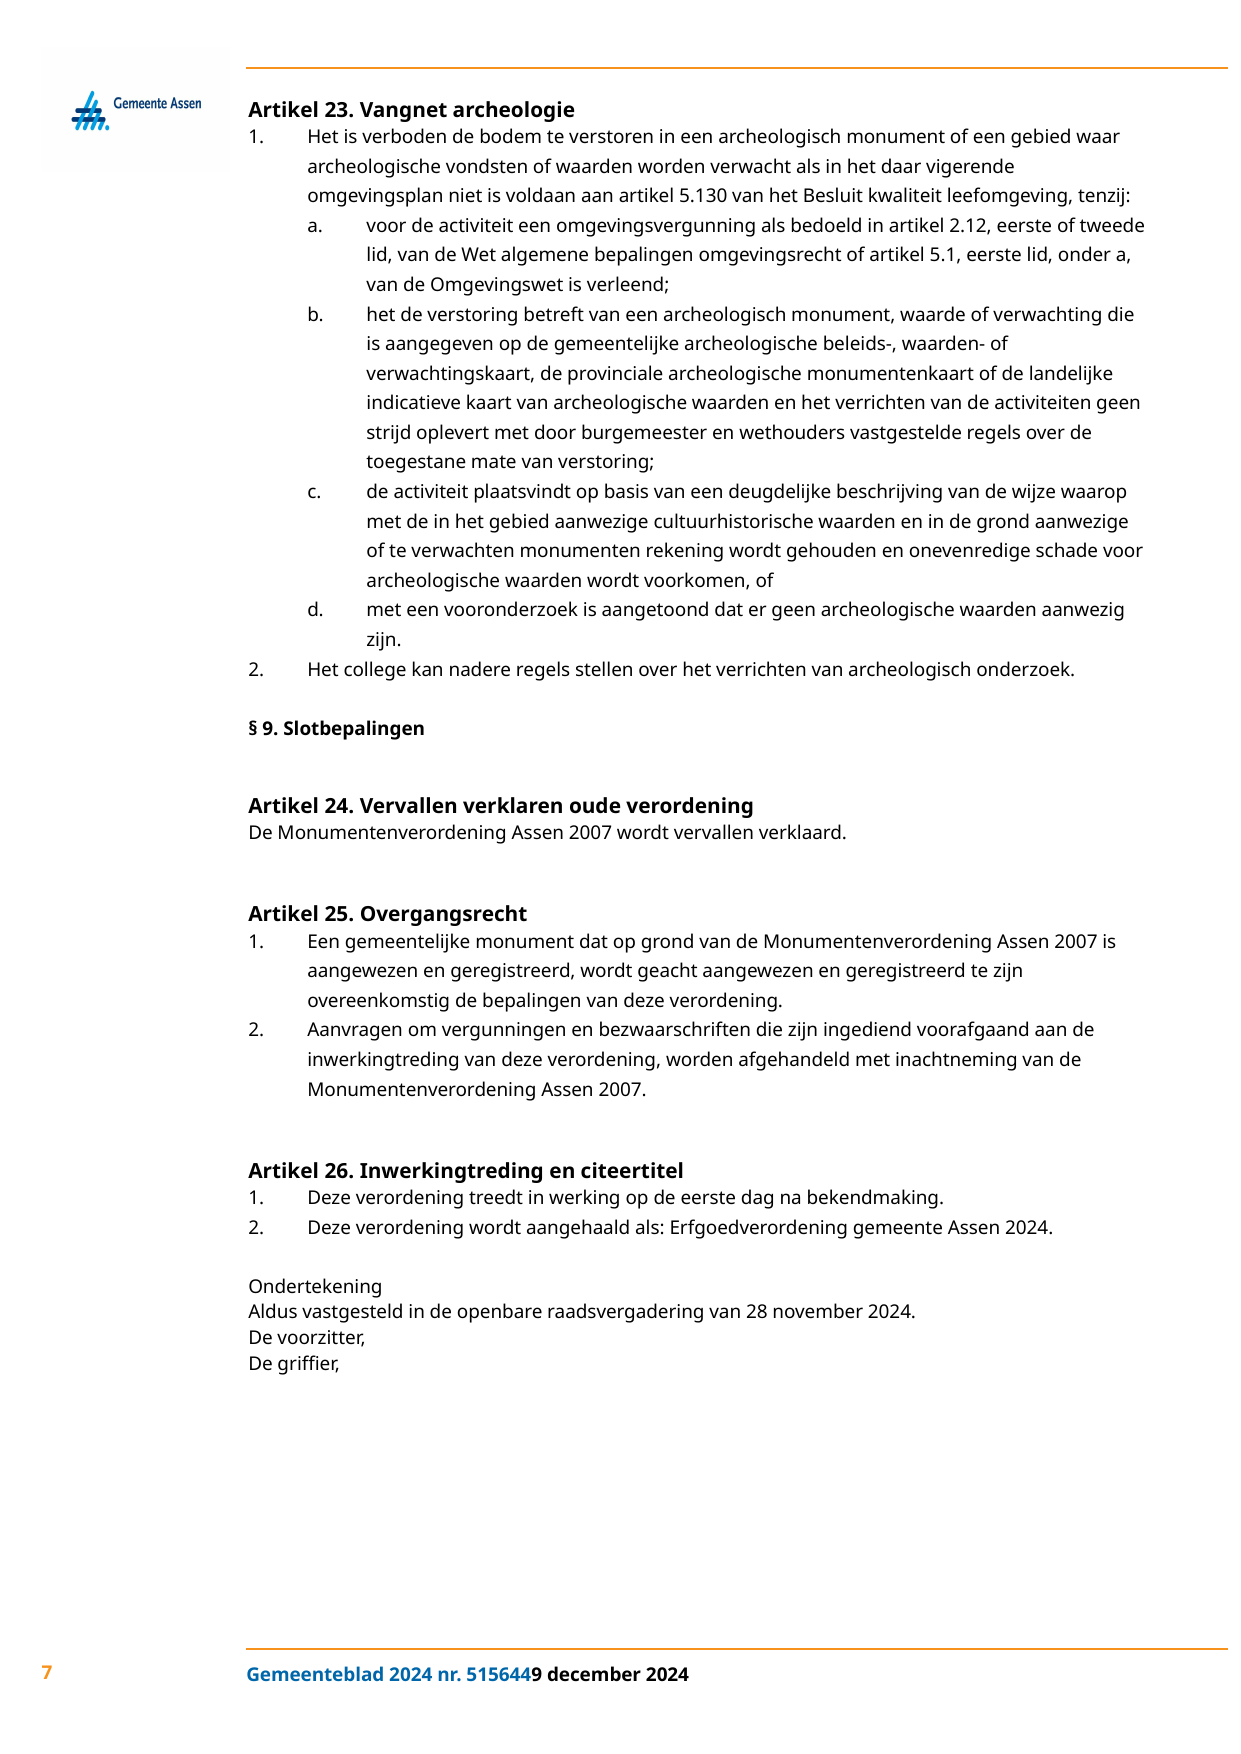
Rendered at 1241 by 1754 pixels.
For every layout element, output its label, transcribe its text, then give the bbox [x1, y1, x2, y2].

list Het is verboden de bodem te verstoren in een archeologisch monument of een gebied waar archeologische vondsten of waarden worden verwacht als in het daar vigerende omgevingsplan niet is voldaan aan artikel 5.130 van het Besluit kwaliteit leefomgeving, tenzij: [248, 123, 1152, 208]
text § 9. Slotbepalingen [248, 715, 1152, 741]
list Het college kan nadere regels stellen over het verrichten van archeologisch onderzoek. [248, 656, 1152, 681]
text De voorzitter, [248, 1324, 1152, 1350]
list voor de activiteit een omgevingsvergunning als bedoeld in artikel 2.12, eerste of tweede lid, van de Wet algemene bepalingen omgevingsrecht of artikel 5.1, eerste lid, onder a, van de Omgevingswet is verleend; [307, 212, 1152, 297]
list Deze verordening treedt in werking op de eerste dag na bekendmaking. [248, 1184, 1152, 1210]
text De Monumentenverordening Assen 2007 wordt vervallen verklaard. [248, 819, 1152, 845]
text De griffier, [248, 1350, 1152, 1376]
text Artikel 26. Inwerkingtreding en citeertitel [248, 1156, 1152, 1184]
text Artikel 23. Vangnet archeologie [248, 95, 1152, 123]
text Ondertekening [248, 1273, 1152, 1299]
text Aldus vastgesteld in de openbare raadsvergadering van 28 november 2024. [248, 1299, 1152, 1324]
list de activiteit plaatsvindt op basis van een deugdelijke beschrijving van de wijze waarop met de in het gebied aanwezige cultuurhistorische waarden en in de grond aanwezige of te verwachten monumenten rekening wordt gehouden en onevenredige schade voor archeologische waarden wordt voorkomen, of [307, 478, 1152, 593]
list Deze verordening wordt aangehaald als: Erfgoedverordening gemeente Assen 2024. [248, 1214, 1152, 1239]
text Artikel 25. Overgangsrecht [248, 899, 1152, 928]
list het de verstoring betreft van een archeologisch monument, waarde of verwachting die is aangegeven op de gemeentelijke archeologische beleids-, waarden- of verwachtingskaart, de provinciale archeologische monumentenkaart of de landelijke indicatieve kaart van archeologische waarden en het verrichten van de activiteiten geen strijd oplevert met door burgemeester en wethouders vastgestelde regels over de toegestane mate van verstoring; [307, 301, 1152, 474]
list met een vooronderzoek is aangetoond dat er geen archeologische waarden aanwezig zijn. [307, 597, 1152, 652]
picture [41, 47, 231, 172]
text Artikel 24. Vervallen verklaren oude verordening [248, 791, 1152, 819]
list Aanvragen om vergunningen en bezwaarschriften die zijn ingediend voorafgaand aan de inwerkingtreding van deze verordening, worden afgehandeld met inachtneming van de Monumentenverordening Assen 2007. [248, 1017, 1152, 1102]
list Een gemeentelijke monument dat op grond van de Monumentenverordening Assen 2007 is aangewezen en geregistreerd, wordt geacht aangewezen en geregistreerd te zijn overeenkomstig de bepalingen van deze verordening. [248, 928, 1152, 1013]
